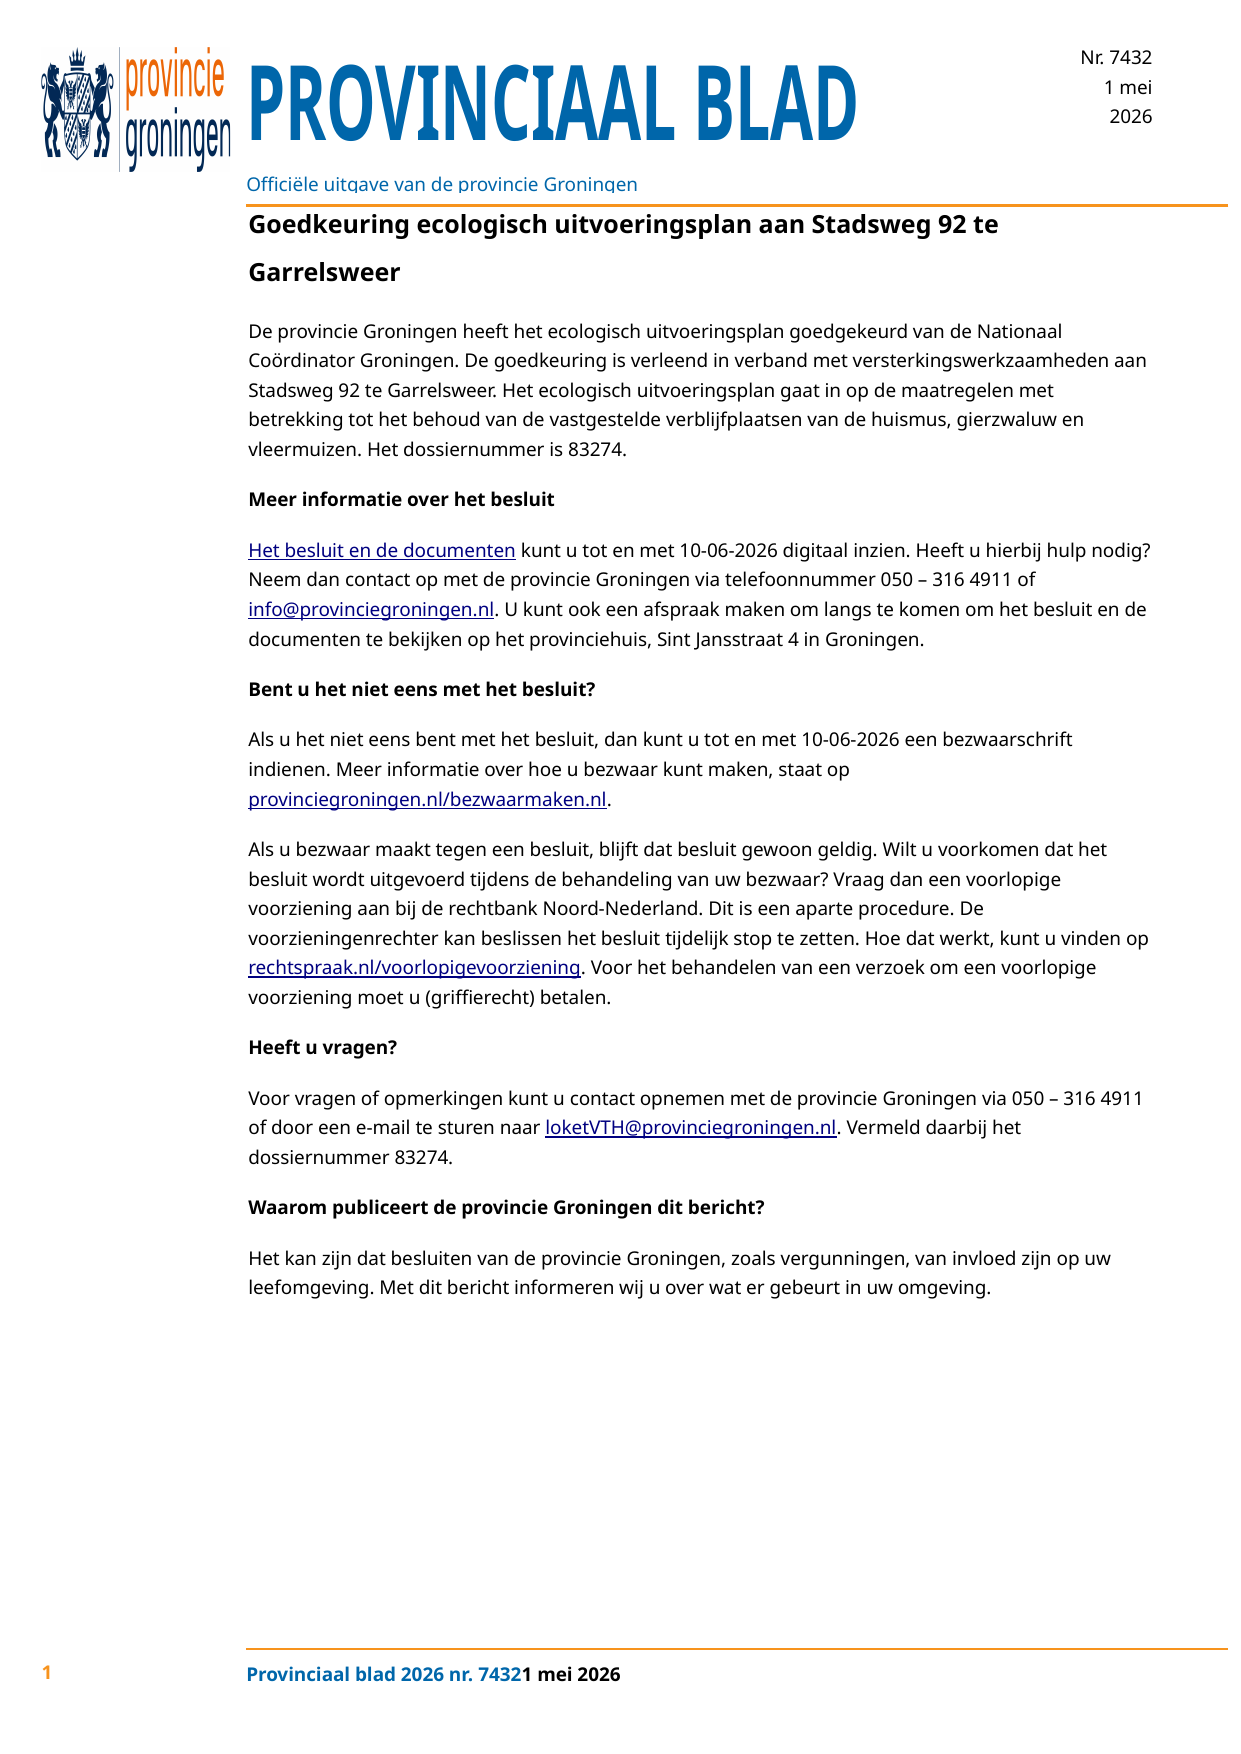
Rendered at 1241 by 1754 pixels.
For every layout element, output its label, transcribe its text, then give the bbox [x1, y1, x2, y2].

text Waarom publiceert de provincie Groningen dit bericht? [248, 1194, 1152, 1220]
text Heeft u vragen? [248, 1034, 1152, 1060]
text Het besluit en de documenten kunt u tot en met 10-06-2026 digitaal inzien. Heeft u hierbij hulp nodig? Neem dan contact op met de provincie Groningen via telefoonnummer 050 – 316 4911 of info@provinciegroningen.nl. U kunt ook een afspraak maken om langs te komen om het besluit en de documenten te bekijken op het provinciehuis, Sint Jansstraat 4 in Groningen. [248, 537, 1152, 652]
text Voor vragen of opmerkingen kunt u contact opnemen met de provincie Groningen via 050 – 316 4911 of door een e-mail te sturen naar loketVTH@provinciegroningen.nl. Vermeld daarbij het dossiernummer 83274. [248, 1085, 1152, 1170]
text Bent u het niet eens met het besluit? [248, 676, 1152, 702]
text Als u het niet eens bent met het besluit, dan kunt u tot en met 10-06-2026 een bezwaarschrift indienen. Meer informatie over hoe u bezwaar kunt maken, staat op provinciegroningen.nl/bezwaarmaken.nl. [248, 727, 1152, 812]
text De provincie Groningen heeft het ecologisch uitvoeringsplan goedgekeurd van de Nationaal Coördinator Groningen. De goedkeuring is verleend in verband met versterkingswerkzaamheden aan Stadsweg 92 te Garrelsweer. Het ecologisch uitvoeringsplan gaat in op de maatregelen met betrekking tot het behoud van de vastgestelde verblijfplaatsen van de huismus, gierzwaluw en vleermuizen. Het dossiernummer is 83274. [248, 318, 1152, 462]
text Het kan zijn dat besluiten van de provincie Groningen, zoals vergunningen, van invloed zijn op uw leefomgeving. Met dit bericht informeren wij u over wat er gebeurt in uw omgeving. [248, 1245, 1152, 1300]
text Als u bezwaar maakt tegen een besluit, blijft dat besluit gewoon geldig. Wilt u voorkomen dat het besluit wordt uitgevoerd tijdens de behandeling van uw bezwaar? Vraag dan een voorlopige voorziening aan bij de rechtbank Noord-Nederland. Dit is een aparte procedure. De voorzieningenrechter kan beslissen het besluit tijdelijk stop te zetten. Hoe dat werkt, kunt u vinden op rechtspraak.nl/voorlopigevoorziening. Voor het behandelen van een verzoek om een voorlopige voorziening moet u (griffierecht) betalen. [248, 836, 1152, 1010]
picture [41, 47, 231, 172]
text Goedkeuring ecologisch uitvoeringsplan aan Stadsweg 92 te Garrelsweer [248, 207, 1152, 288]
text Meer informatie over het besluit [248, 487, 1152, 512]
